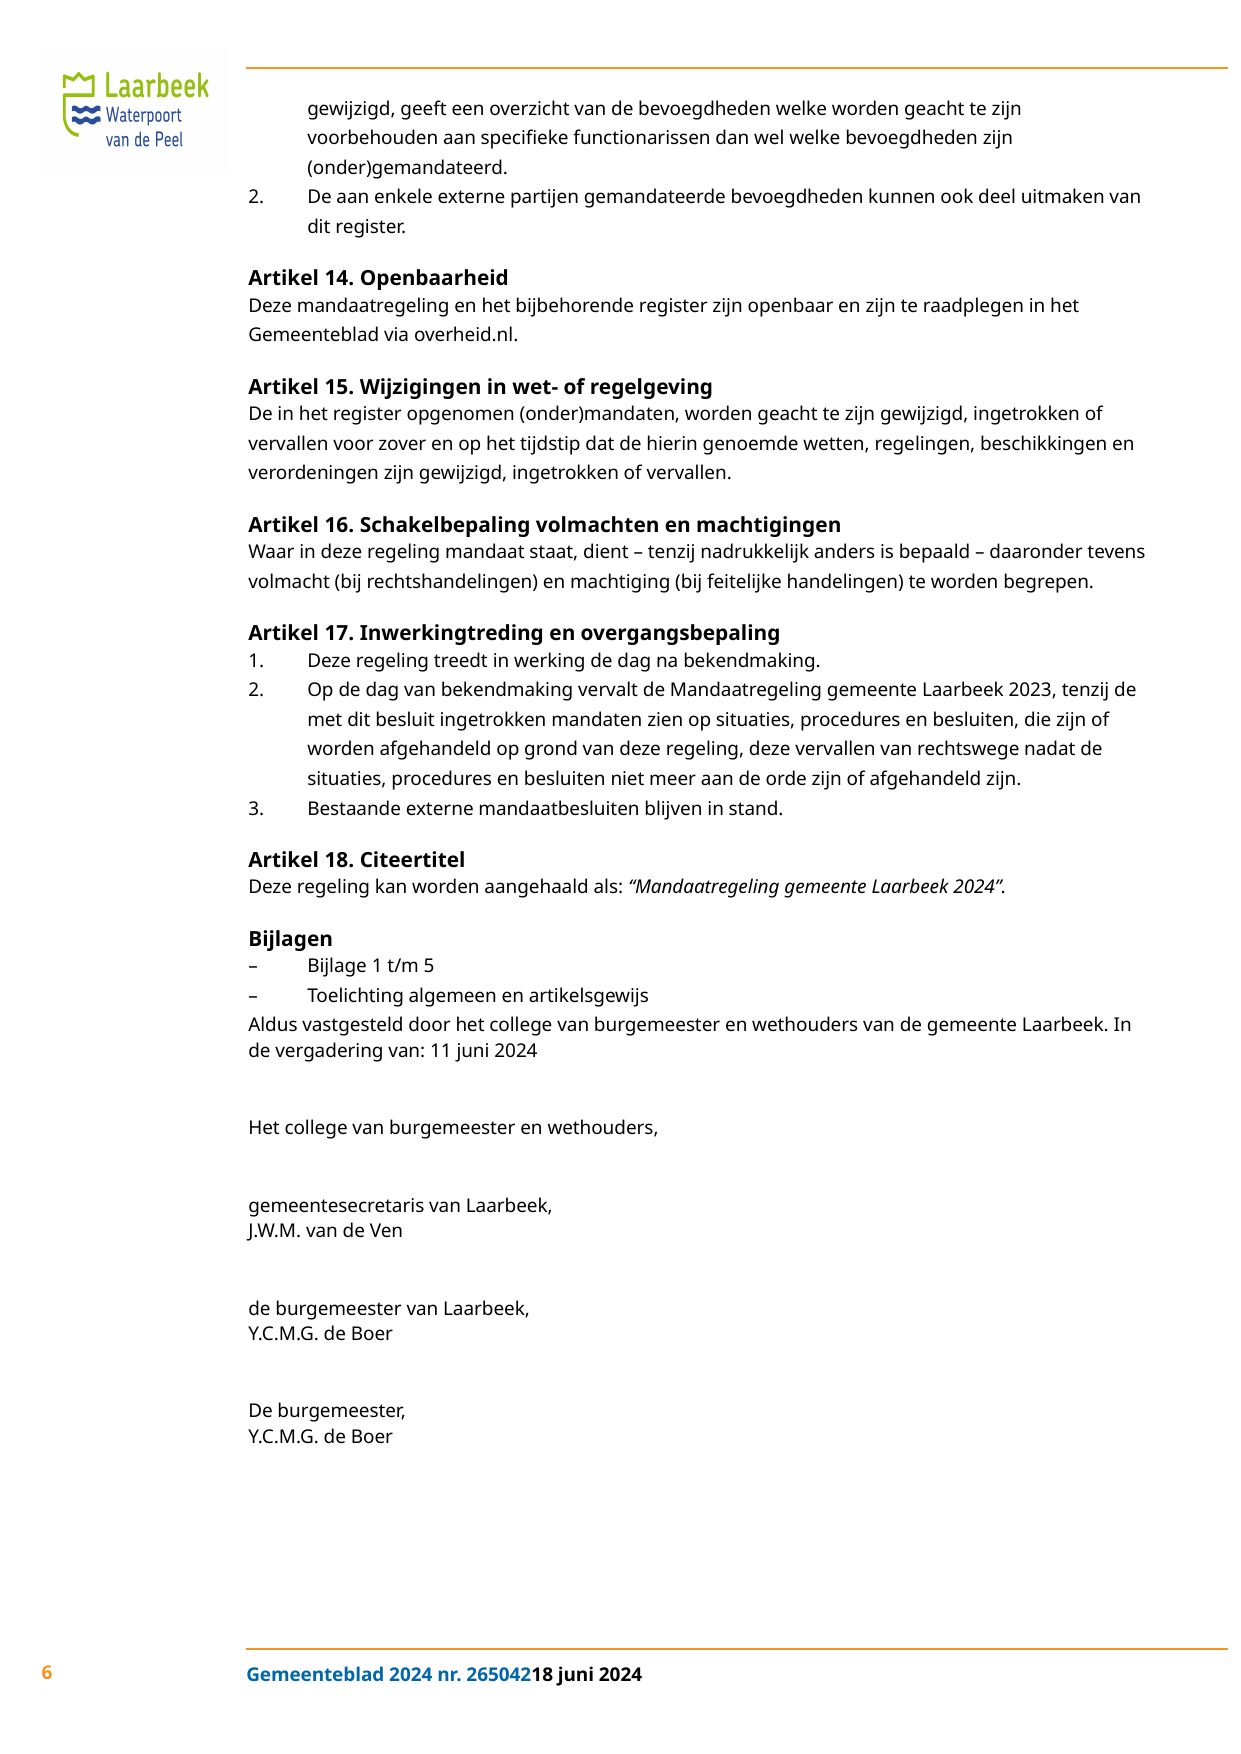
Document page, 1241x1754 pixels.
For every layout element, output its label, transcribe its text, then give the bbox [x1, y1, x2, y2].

list Deze regeling treedt in werking de dag na bekendmaking. [248, 647, 1152, 673]
list Bestaande externe mandaatbesluiten blijven in stand. [248, 795, 1152, 821]
list Bijlage 1 t/m 5 [248, 952, 1152, 978]
text de burgemeester van Laarbeek, [248, 1295, 1152, 1320]
text Artikel 17. Inwerkingtreding en overgangsbepaling [248, 618, 1152, 647]
list Toelichting algemeen en artikelsgewijs [248, 982, 1152, 1008]
text Artikel 15. Wijzigingen in wet- of regelgeving [248, 372, 1152, 400]
text Aldus vastgesteld door het college van burgemeester en wethouders van de gemeente Laarbeek. In de vergadering van: 11 juni 2024 [248, 1012, 1152, 1063]
text Y.C.M.G. de Boer [248, 1320, 1152, 1346]
text Deze mandaatregeling en het bijbehorende register zijn openbaar en zijn te raadplegen in het Gemeenteblad via overheid.nl. [248, 292, 1152, 347]
text De burgemeester, [248, 1398, 1152, 1423]
text Bijlagen [248, 924, 1152, 952]
list Op de dag van bekendmaking vervalt de Mandaatregeling gemeente Laarbeek 2023, tenzij de met dit besluit ingetrokken mandaten zien op situaties, procedures en besluiten, die zijn of worden afgehandeld op grond van deze regeling, deze vervallen van rechtswege nadat de situaties, procedures en besluiten niet meer aan de orde zijn of afgehandeld zijn. [248, 676, 1152, 791]
text De in het register opgenomen (onder)mandaten, worden geacht te zijn gewijzigd, ingetrokken of vervallen voor zover en op het tijdstip dat de hierin genoemde wetten, regelingen, beschikkingen en verordeningen zijn gewijzigd, ingetrokken of vervallen. [248, 400, 1152, 485]
text Deze regeling kan worden aangehaald als: “Mandaatregeling gemeente Laarbeek 2024”. [248, 874, 1152, 899]
text Het college van burgemeester en wethouders, [248, 1114, 1152, 1140]
text Artikel 18. Citeertitel [248, 845, 1152, 874]
list De aan enkele externe partijen gemandateerde bevoegdheden kunnen ook deel uitmaken van dit register. [248, 183, 1152, 239]
picture [41, 47, 231, 172]
text Artikel 14. Openbaarheid [248, 263, 1152, 292]
text J.W.M. van de Ven [248, 1217, 1152, 1243]
text Waar in deze regeling mandaat staat, dient – tenzij nadrukkelijk anders is bepaald – daaronder tevens volmacht (bij rechtshandelingen) en machtiging (bij feitelijke handelingen) te worden begrepen. [248, 538, 1152, 594]
text Y.C.M.G. de Boer [248, 1423, 1152, 1449]
text Artikel 16. Schakelbepaling volmachten en machtigingen [248, 510, 1152, 538]
list gewijzigd, geeft een overzicht van de bevoegdheden welke worden geacht te zijn voorbehouden aan specifieke functionarissen dan wel welke bevoegdheden zijn (onder)gemandateerd. [248, 95, 1152, 180]
text gemeentesecretaris van Laarbeek, [248, 1192, 1152, 1217]
